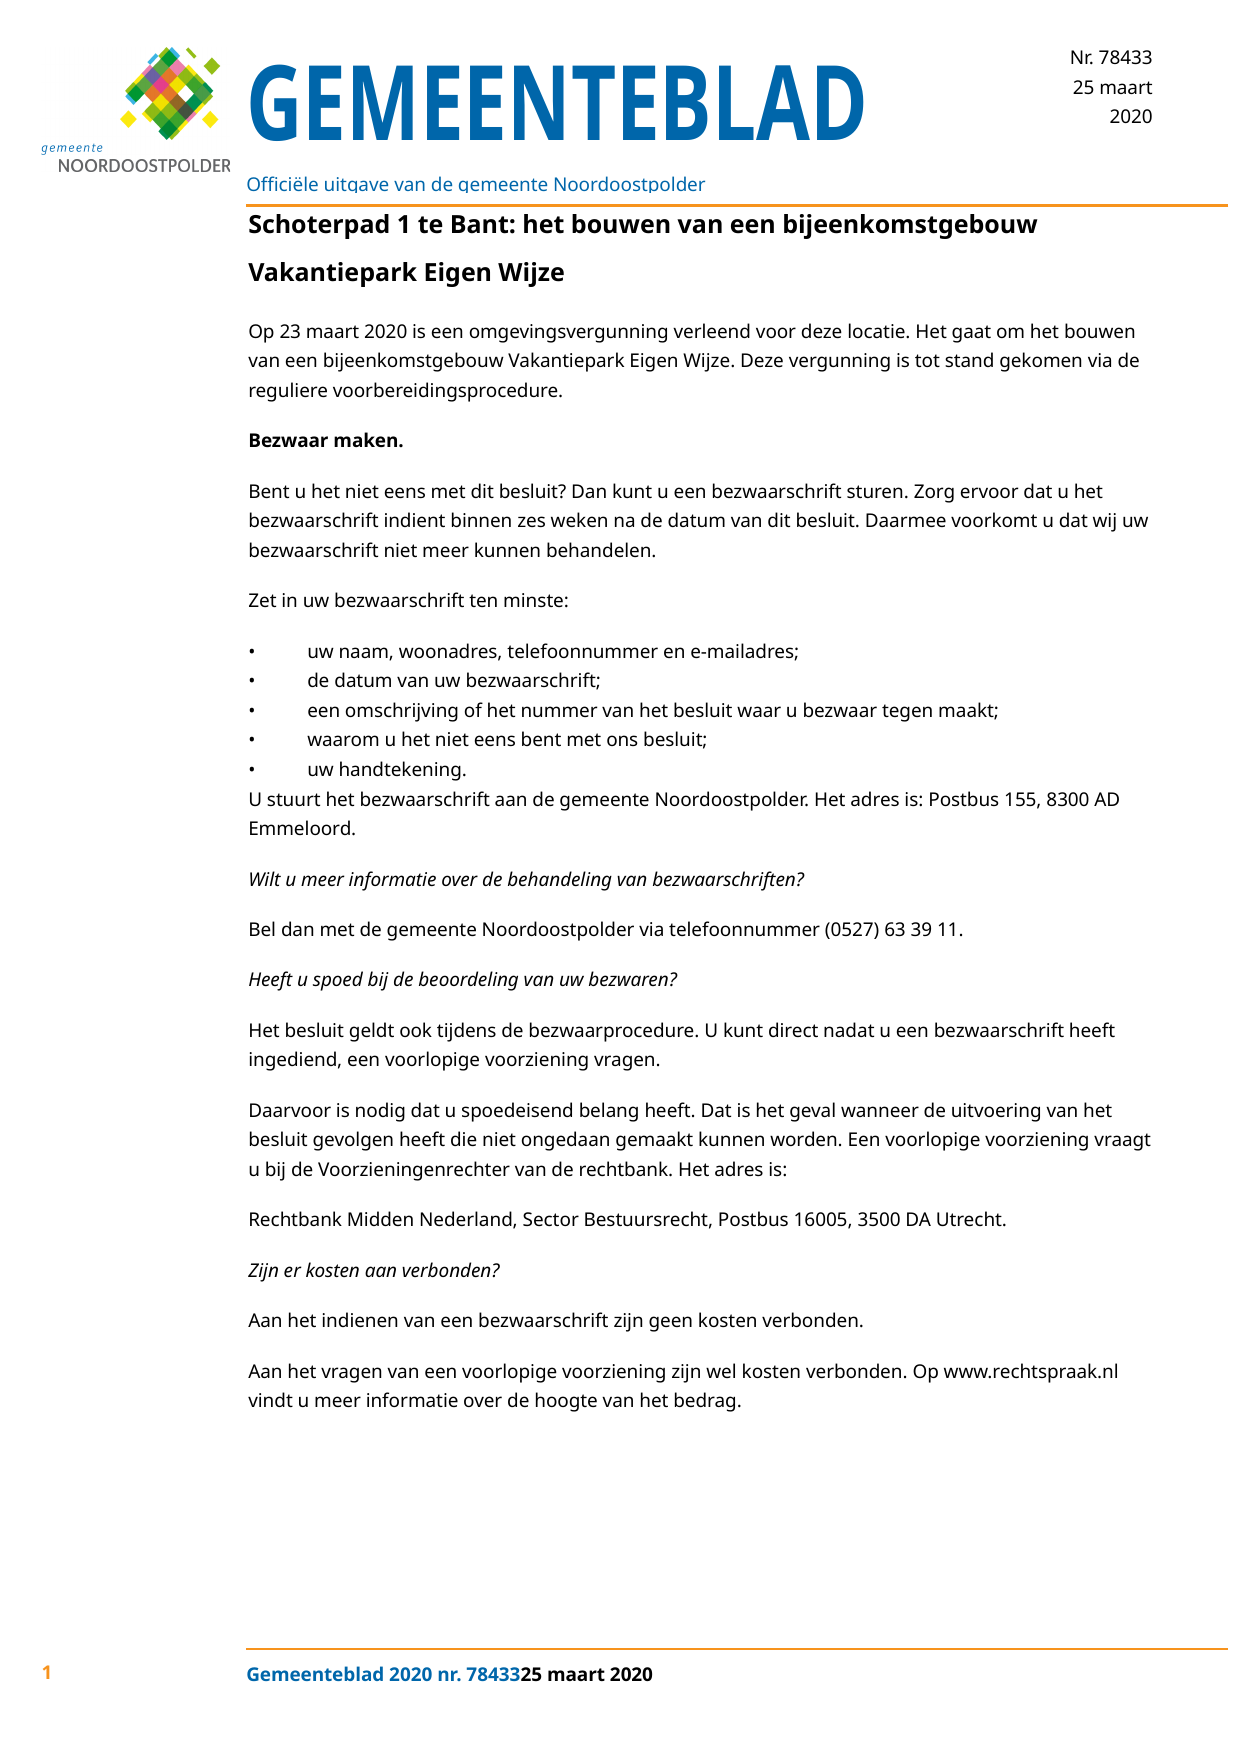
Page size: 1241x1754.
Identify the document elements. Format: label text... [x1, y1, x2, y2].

list uw naam, woonadres, telefoonnummer en e-mailadres; [248, 638, 1152, 664]
text Aan het indienen van een bezwaarschrift zijn geen kosten verbonden. [248, 1307, 1152, 1333]
picture [41, 47, 231, 172]
list de datum van uw bezwaarschrift; [248, 667, 1152, 693]
text Bezwaar maken. [248, 427, 1152, 453]
text Rechtbank Midden Nederland, Sector Bestuursrecht, Postbus 16005, 3500 DA Utrecht. [248, 1207, 1152, 1232]
text Bel dan met de gemeente Noordoostpolder via telefoonnummer (0527) 63 39 11. [248, 916, 1152, 942]
text Het besluit geldt ook tijdens de bezwaarprocedure. U kunt direct nadat u een bezwaarschrift heeft ingediend, een voorlopige voorziening vragen. [248, 1017, 1152, 1072]
list uw handtekening. [248, 756, 1152, 782]
text Schoterpad 1 te Bant: het bouwen van een bijeenkomstgebouw Vakantiepark Eigen Wijze [248, 207, 1152, 288]
text Op 23 maart 2020 is een omgevingsvergunning verleend voor deze locatie. Het gaat om het bouwen van een bijeenkomstgebouw Vakantiepark Eigen Wijze. Deze vergunning is tot stand gekomen via de reguliere voorbereidingsprocedure. [248, 318, 1152, 403]
list een omschrijving of het nummer van het besluit waar u bezwaar tegen maakt; [248, 697, 1152, 723]
text Daarvoor is nodig dat u spoedeisend belang heeft. Dat is het geval wanneer de uitvoering van het besluit gevolgen heeft die niet ongedaan gemaakt kunnen worden. Een voorlopige voorziening vraagt u bij de Voorzieningenrechter van de rechtbank. Het adres is: [248, 1097, 1152, 1182]
text Wilt u meer informatie over de behandeling van bezwaarschriften? [248, 866, 1152, 892]
text Aan het vragen van een voorlopige voorziening zijn wel kosten verbonden. Op www.rechtspraak.nl vindt u meer informatie over de hoogte van het bedrag. [248, 1358, 1152, 1413]
text Bent u het niet eens met dit besluit? Dan kunt u een bezwaarschrift sturen. Zorg ervoor dat u het bezwaarschrift indient binnen zes weken na de datum van dit besluit. Daarmee voorkomt u dat wij uw bezwaarschrift niet meer kunnen behandelen. [248, 478, 1152, 563]
text Heeft u spoed bij de beoordeling van uw bezwaren? [248, 967, 1152, 992]
list waarom u het niet eens bent met ons besluit; [248, 727, 1152, 752]
text Zet in uw bezwaarschrift ten minste: [248, 587, 1152, 613]
text Zijn er kosten aan verbonden? [248, 1257, 1152, 1283]
text U stuurt het bezwaarschrift aan de gemeente Noordoostpolder. Het adres is: Postbus 155, 8300 AD Emmeloord. [248, 786, 1152, 841]
